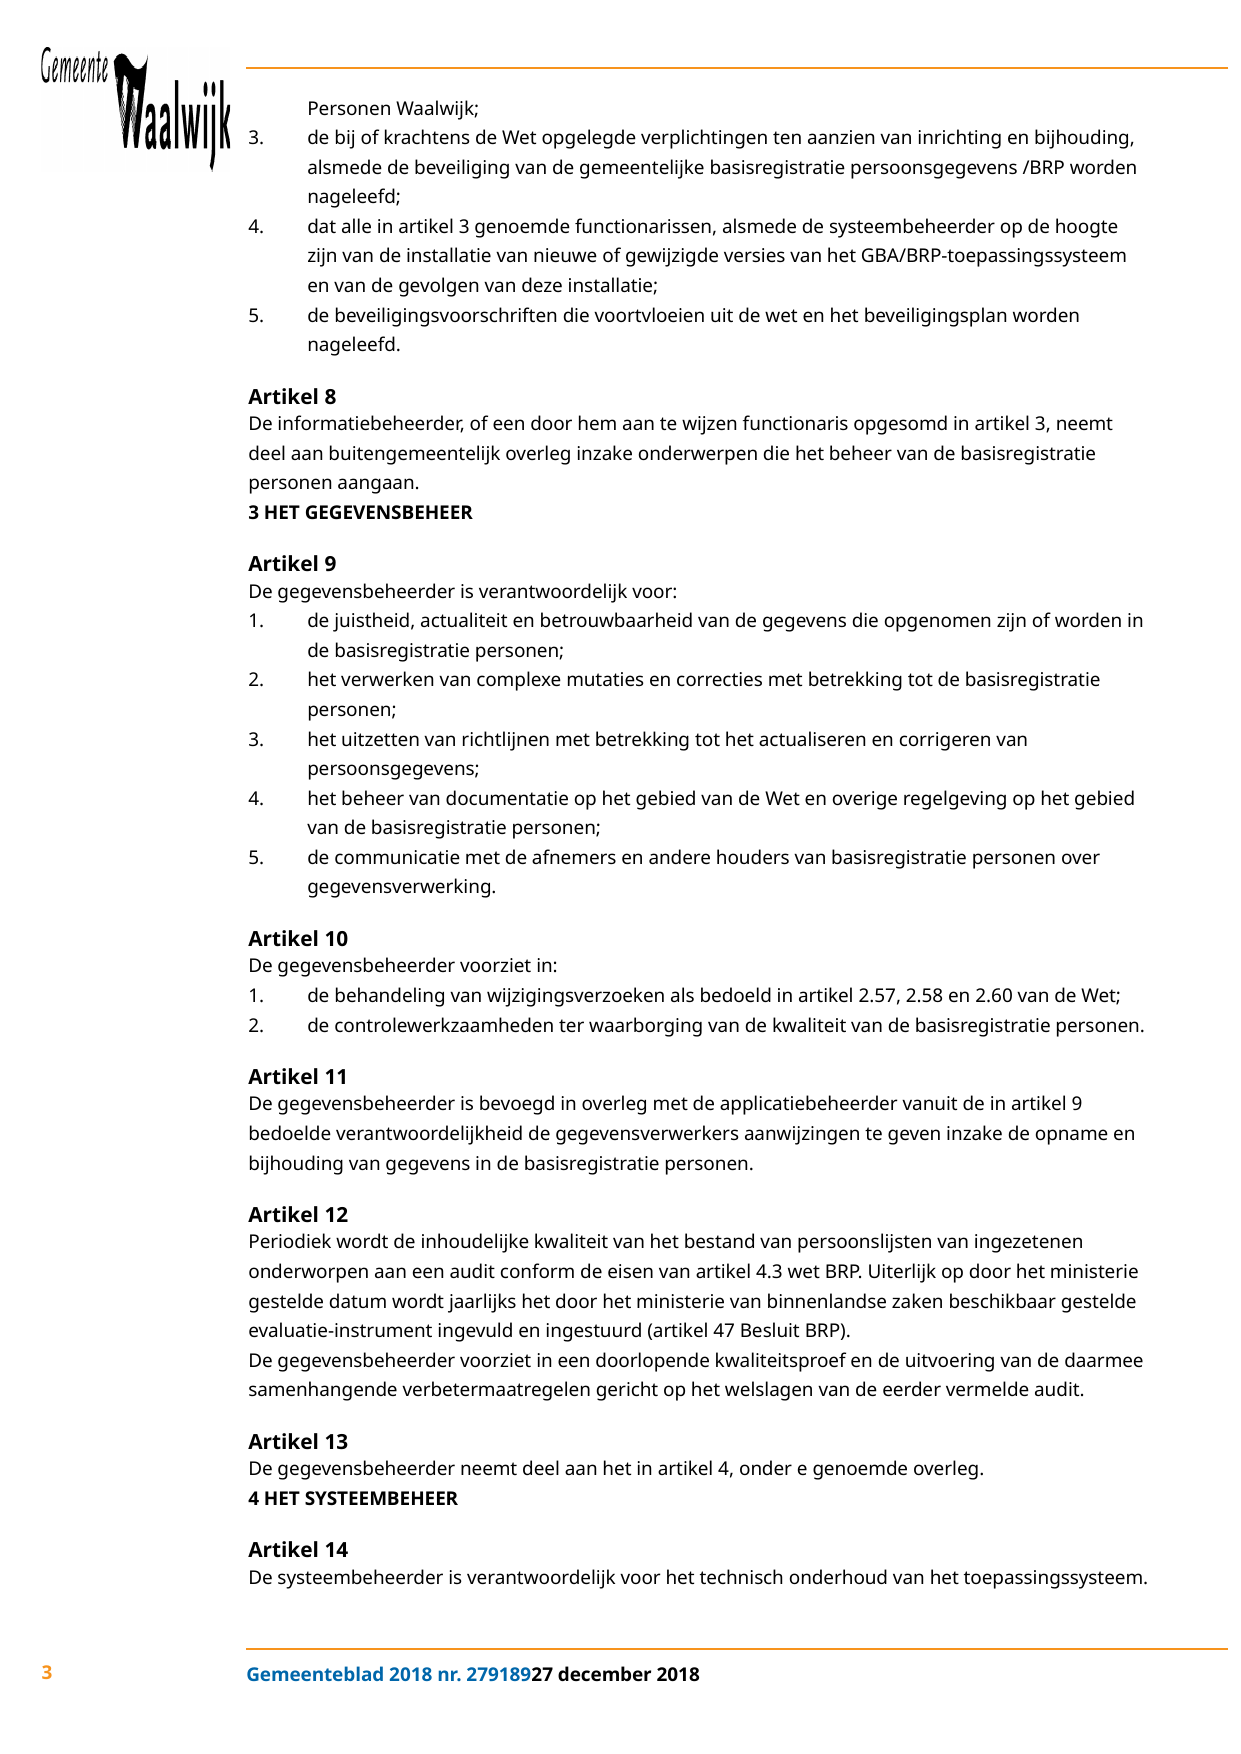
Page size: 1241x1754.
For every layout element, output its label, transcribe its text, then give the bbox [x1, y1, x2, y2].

text Artikel 11 [248, 1062, 1152, 1091]
picture [41, 47, 231, 172]
list de controlewerkzaamheden ter waarborging van de kwaliteit van de basisregistratie personen. [248, 1012, 1152, 1037]
text Artikel 10 [248, 924, 1152, 953]
text 3 HET GEGEVENSBEHEER [248, 499, 1152, 525]
list het beheer van documentatie op het gebied van de Wet en overige regelgeving op het gebied van de basisregistratie personen; [248, 785, 1152, 840]
text Artikel 12 [248, 1200, 1152, 1229]
text 4 HET SYSTEEMBEHEER [248, 1485, 1152, 1511]
text De gegevensbeheerder neemt deel aan het in artikel 4, onder e genoemde overleg. [248, 1455, 1152, 1481]
list de communicatie met de afnemers en andere houders van basisregistratie personen over gegevensverwerking. [248, 844, 1152, 899]
list de bij of krachtens de Wet opgelegde verplichtingen ten aanzien van inrichting en bijhouding, alsmede de beveiliging van de gemeentelijke basisregistratie persoonsgegevens /BRP worden nageleefd; [248, 124, 1152, 209]
list dat alle in artikel 3 genoemde functionarissen, alsmede de systeembeheerder op de hoogte zijn van de installatie van nieuwe of gewijzigde versies van het GBA/BRP-toepassingssysteem en van de gevolgen van deze installatie; [248, 213, 1152, 298]
list Personen Waalwijk; [248, 95, 1152, 121]
list het uitzetten van richtlijnen met betrekking tot het actualiseren en corrigeren van persoonsgegevens; [248, 726, 1152, 781]
text De gegevensbeheerder is verantwoordelijk voor: [248, 578, 1152, 604]
list het verwerken van complexe mutaties en correcties met betrekking tot de basisregistratie personen; [248, 667, 1152, 722]
text De informatiebeheerder, of een door hem aan te wijzen functionaris opgesomd in artikel 3, neemt deel aan buitengemeentelijk overleg inzake onderwerpen die het beheer van de basisregistratie personen aangaan. [248, 410, 1152, 495]
text Periodiek wordt de inhoudelijke kwaliteit van het bestand van persoonslijsten van ingezetenen onderworpen aan een audit conform de eisen van artikel 4.3 wet BRP. Uiterlijk op door het ministerie gestelde datum wordt jaarlijks het door het ministerie van binnenlandse zaken beschikbaar gestelde evaluatie-instrument ingevuld en ingestuurd (artikel 47 Besluit BRP). [248, 1229, 1152, 1343]
text Artikel 13 [248, 1427, 1152, 1455]
text De gegevensbeheerder voorziet in een doorlopende kwaliteitsproef en de uitvoering van de daarmee samenhangende verbetermaatregelen gericht op het welslagen van de eerder vermelde audit. [248, 1347, 1152, 1402]
text De gegevensbeheerder is bevoegd in overleg met de applicatiebeheerder vanuit de in artikel 9 bedoelde verantwoordelijkheid de gegevensverwerkers aanwijzingen te geven inzake de opname en bijhouding van gegevens in de basisregistratie personen. [248, 1091, 1152, 1176]
list de juistheid, actualiteit en betrouwbaarheid van de gegevens die opgenomen zijn of worden in de basisregistratie personen; [248, 607, 1152, 663]
list de behandeling van wijzigingsverzoeken als bedoeld in artikel 2.57, 2.58 en 2.60 van de Wet; [248, 982, 1152, 1008]
text Artikel 8 [248, 382, 1152, 410]
text Artikel 14 [248, 1535, 1152, 1564]
text De gegevensbeheerder voorziet in: [248, 953, 1152, 978]
list de beveiligingsvoorschriften die voortvloeien uit de wet en het beveiligingsplan worden nageleefd. [248, 302, 1152, 357]
text Artikel 9 [248, 549, 1152, 578]
text De systeembeheerder is verantwoordelijk voor het technisch onderhoud van het toepassingssysteem. [248, 1564, 1152, 1589]
